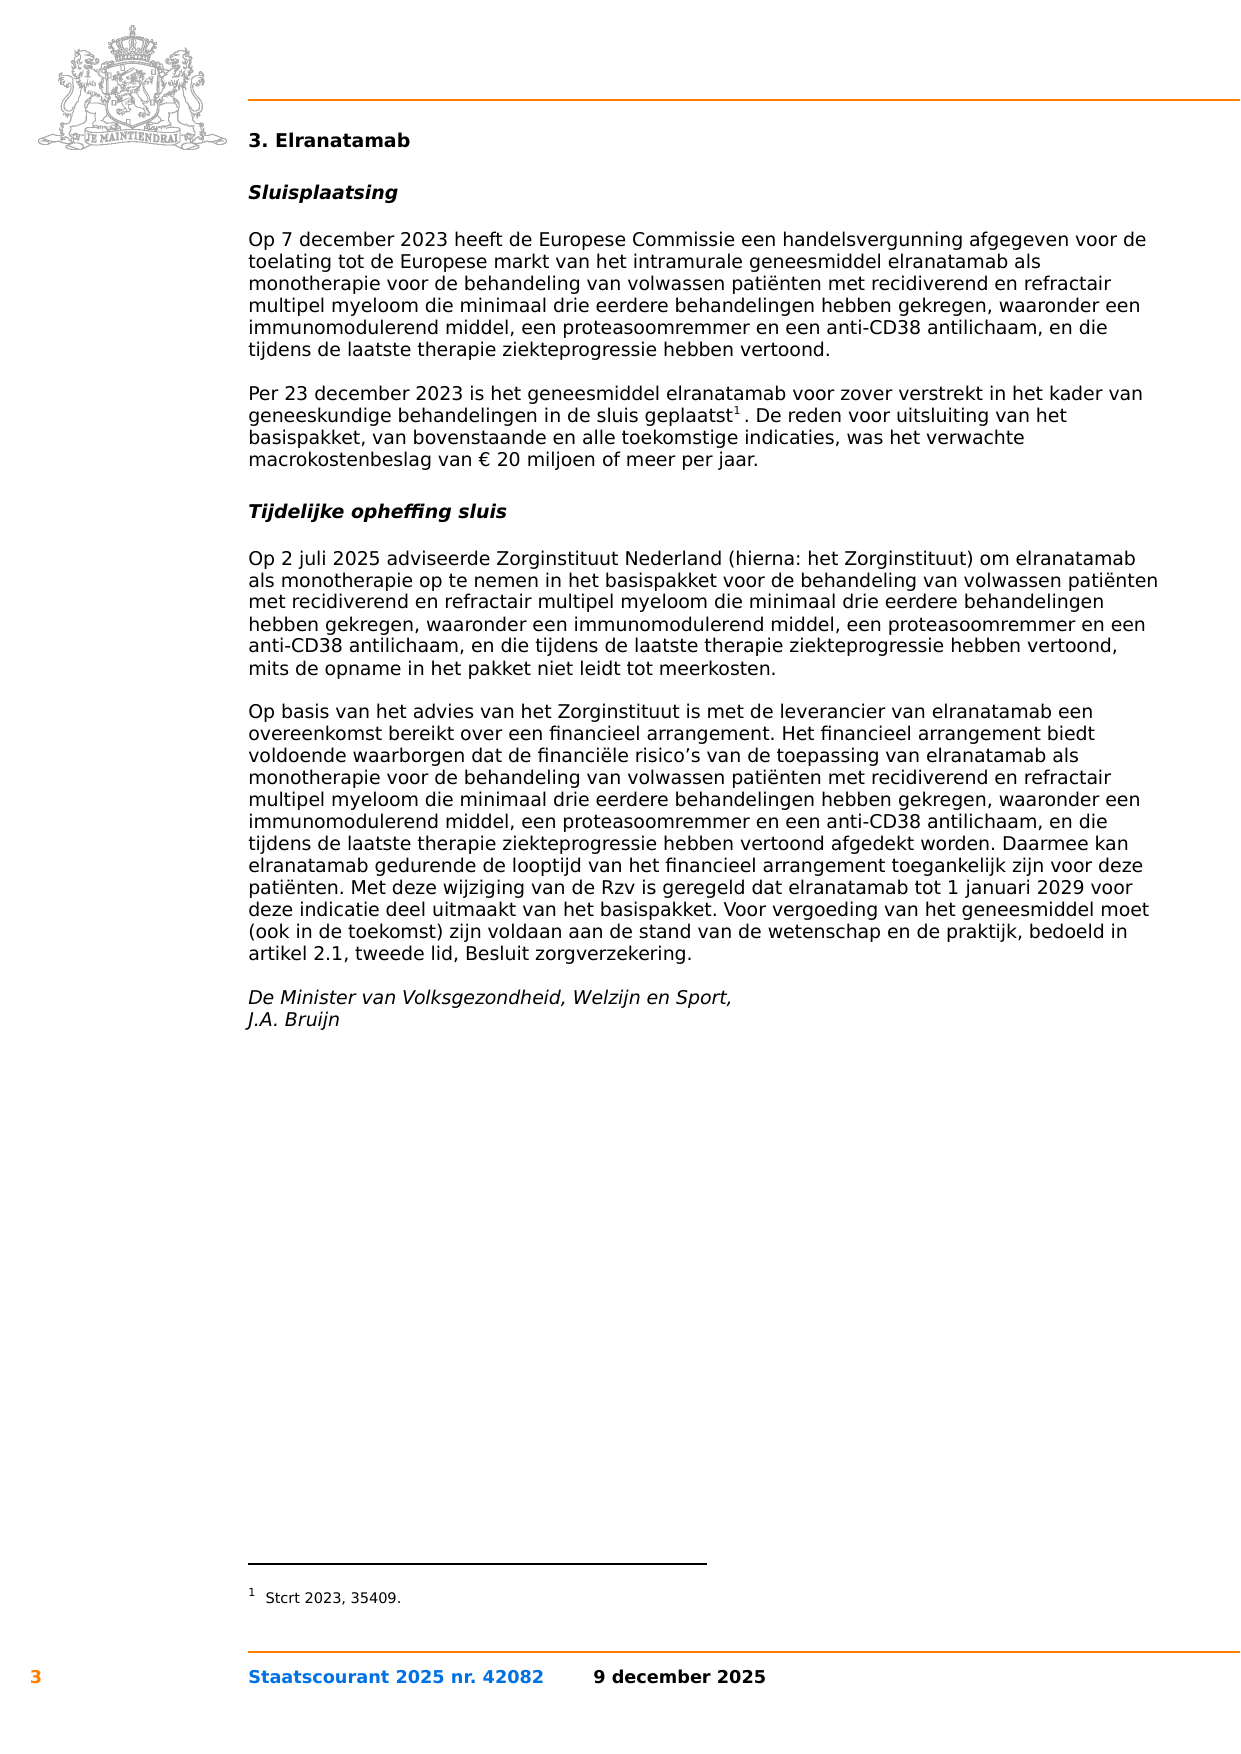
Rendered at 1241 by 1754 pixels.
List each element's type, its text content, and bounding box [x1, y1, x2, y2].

text Stcrt 2023, 35409. [248, 1586, 1163, 1608]
text Op 2 juli 2025 adviseerde Zorginstituut Nederland (hierna: het Zorginstituut) om elranatamab als monotherapie op te nemen in het basispakket voor de behandeling van volwassen patiënten met recidiverend en refractair multipel myeloom die minimaal drie eerdere behandelingen hebben gekregen, waaronder een immunomodulerend middel, een proteasoomremmer en een anti-CD38 antilichaam, en die tijdens de laatste therapie ziekteprogressie hebben vertoond, mits de opname in het pakket niet leidt tot meerkosten. [248, 547, 1163, 679]
text Op basis van het advies van het Zorginstituut is met de leverancier van elranatamab een overeenkomst bereikt over een financieel arrangement. Het financieel arrangement biedt voldoende waarborgen dat de financiële risico’s van de toepassing van elranatamab als monotherapie voor de behandeling van volwassen patiënten met recidiverend en refractair multipel myeloom die minimaal drie eerdere behandelingen hebben gekregen, waaronder een immunomodulerend middel, een proteasoomremmer en een anti-CD38 antilichaam, en die tijdens de laatste therapie ziekteprogressie hebben vertoond afgedekt worden. Daarmee kan elranatamab gedurende de looptijd van het financieel arrangement toegankelijk zijn voor deze patiënten. Met deze wijziging van de Rzv is geregeld dat elranatamab tot 1 januari 2029 voor deze indicatie deel uitmaakt van het basispakket. Voor vergoeding van het geneesmiddel moet (ook in de toekomst) zijn voldaan aan de stand van de wetenschap en de praktijk, bedoeld in artikel 2.1, tweede lid, Besluit zorgverzekering. [248, 701, 1163, 965]
subtitle 3. Elranatamab [248, 130, 1163, 152]
subtitle Sluisplaatsing [248, 182, 1163, 204]
picture [38, 25, 227, 150]
text Op 7 december 2023 heeft de Europese Commissie een handelsvergunning afgegeven voor de toelating tot de Europese markt van het intramurale geneesmiddel elranatamab als monotherapie voor de behandeling van volwassen patiënten met recidiverend en refractair multipel myeloom die minimaal drie eerdere behandelingen hebben gekregen, waaronder een immunomodulerend middel, een proteasoomremmer en een anti-CD38 antilichaam, en die tijdens de laatste therapie ziekteprogressie hebben vertoond. [248, 229, 1163, 361]
subtitle Tijdelijke opheffing sluis [248, 501, 1163, 522]
text Per 23 december 2023 is het geneesmiddel elranatamab voor zover verstrekt in het kader van geneeskundige behandelingen in de sluis geplaatst. De reden voor uitsluiting van het basispakket, van bovenstaande en alle toekomstige indicaties, was het verwachte macrokostenbeslag van € 20 miljoen of meer per jaar. [248, 383, 1163, 471]
text De Minister van Volksgezondheid, Welzijn en Sport, J.A. Bruijn [248, 987, 1163, 1031]
